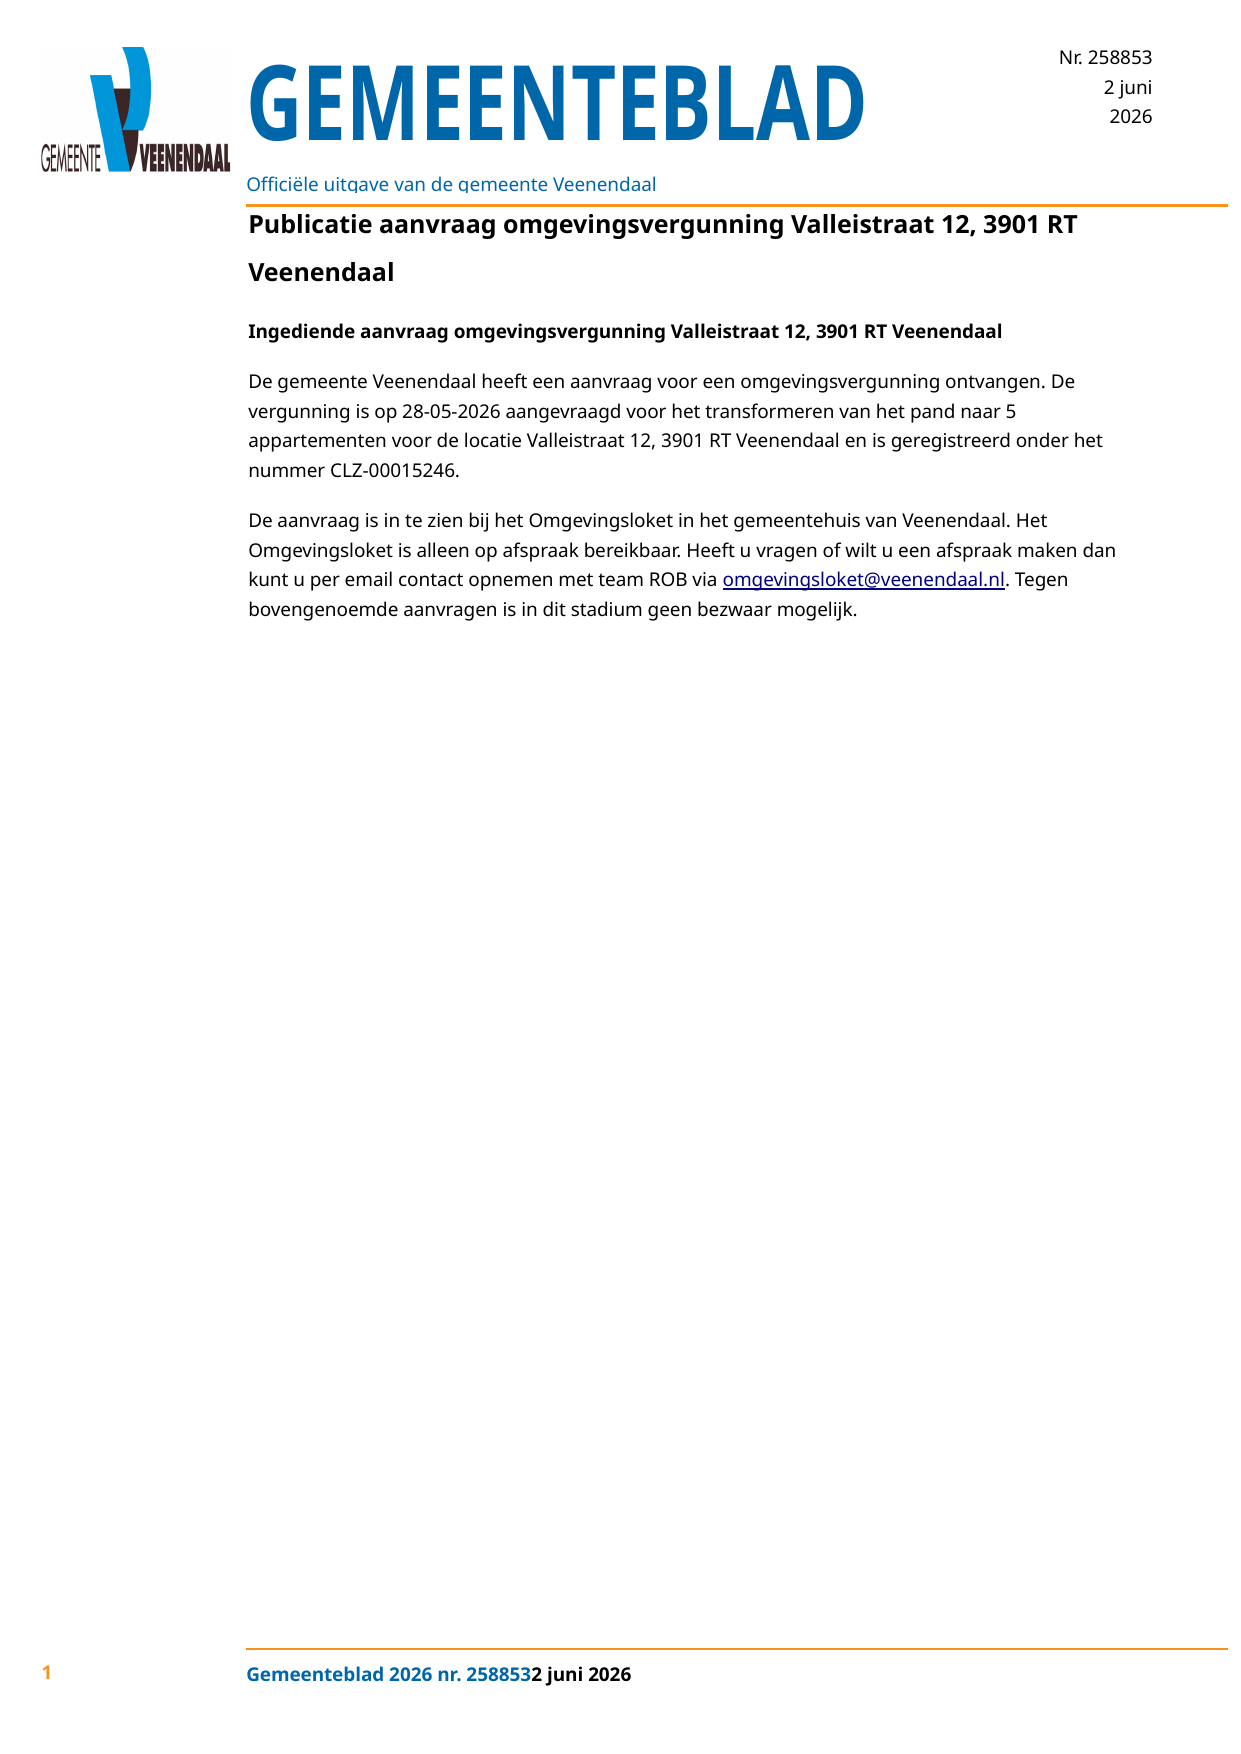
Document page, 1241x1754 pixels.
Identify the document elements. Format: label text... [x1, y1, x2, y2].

picture [123, 47, 231, 172]
text Ingediende aanvraag omgevingsvergunning Valleistraat 12, 3901 RT Veenendaal [248, 318, 1152, 344]
text Publicatie aanvraag omgevingsvergunning Valleistraat 12, 3901 RT Veenendaal [248, 207, 1152, 288]
text De gemeente Veenendaal heeft een aanvraag voor een omgevingsvergunning ontvangen. De vergunning is op 28-05-2026 aangevraagd voor het transformeren van het pand naar 5 appartementen voor de locatie Valleistraat 12, 3901 RT Veenendaal en is geregistreerd onder het nummer CLZ-00015246. [248, 368, 1152, 483]
text De aanvraag is in te zien bij het Omgevingsloket in het gemeentehuis van Veenendaal. Het Omgevingsloket is alleen op afspraak bereikbaar. Heeft u vragen of wilt u een afspraak maken dan kunt u per email contact opnemen met team ROB via omgevingsloket@veenendaal.nl. Tegen bovengenoemde aanvragen is in dit stadium geen bezwaar mogelijk. [248, 507, 1152, 622]
picture [41, 47, 130, 172]
